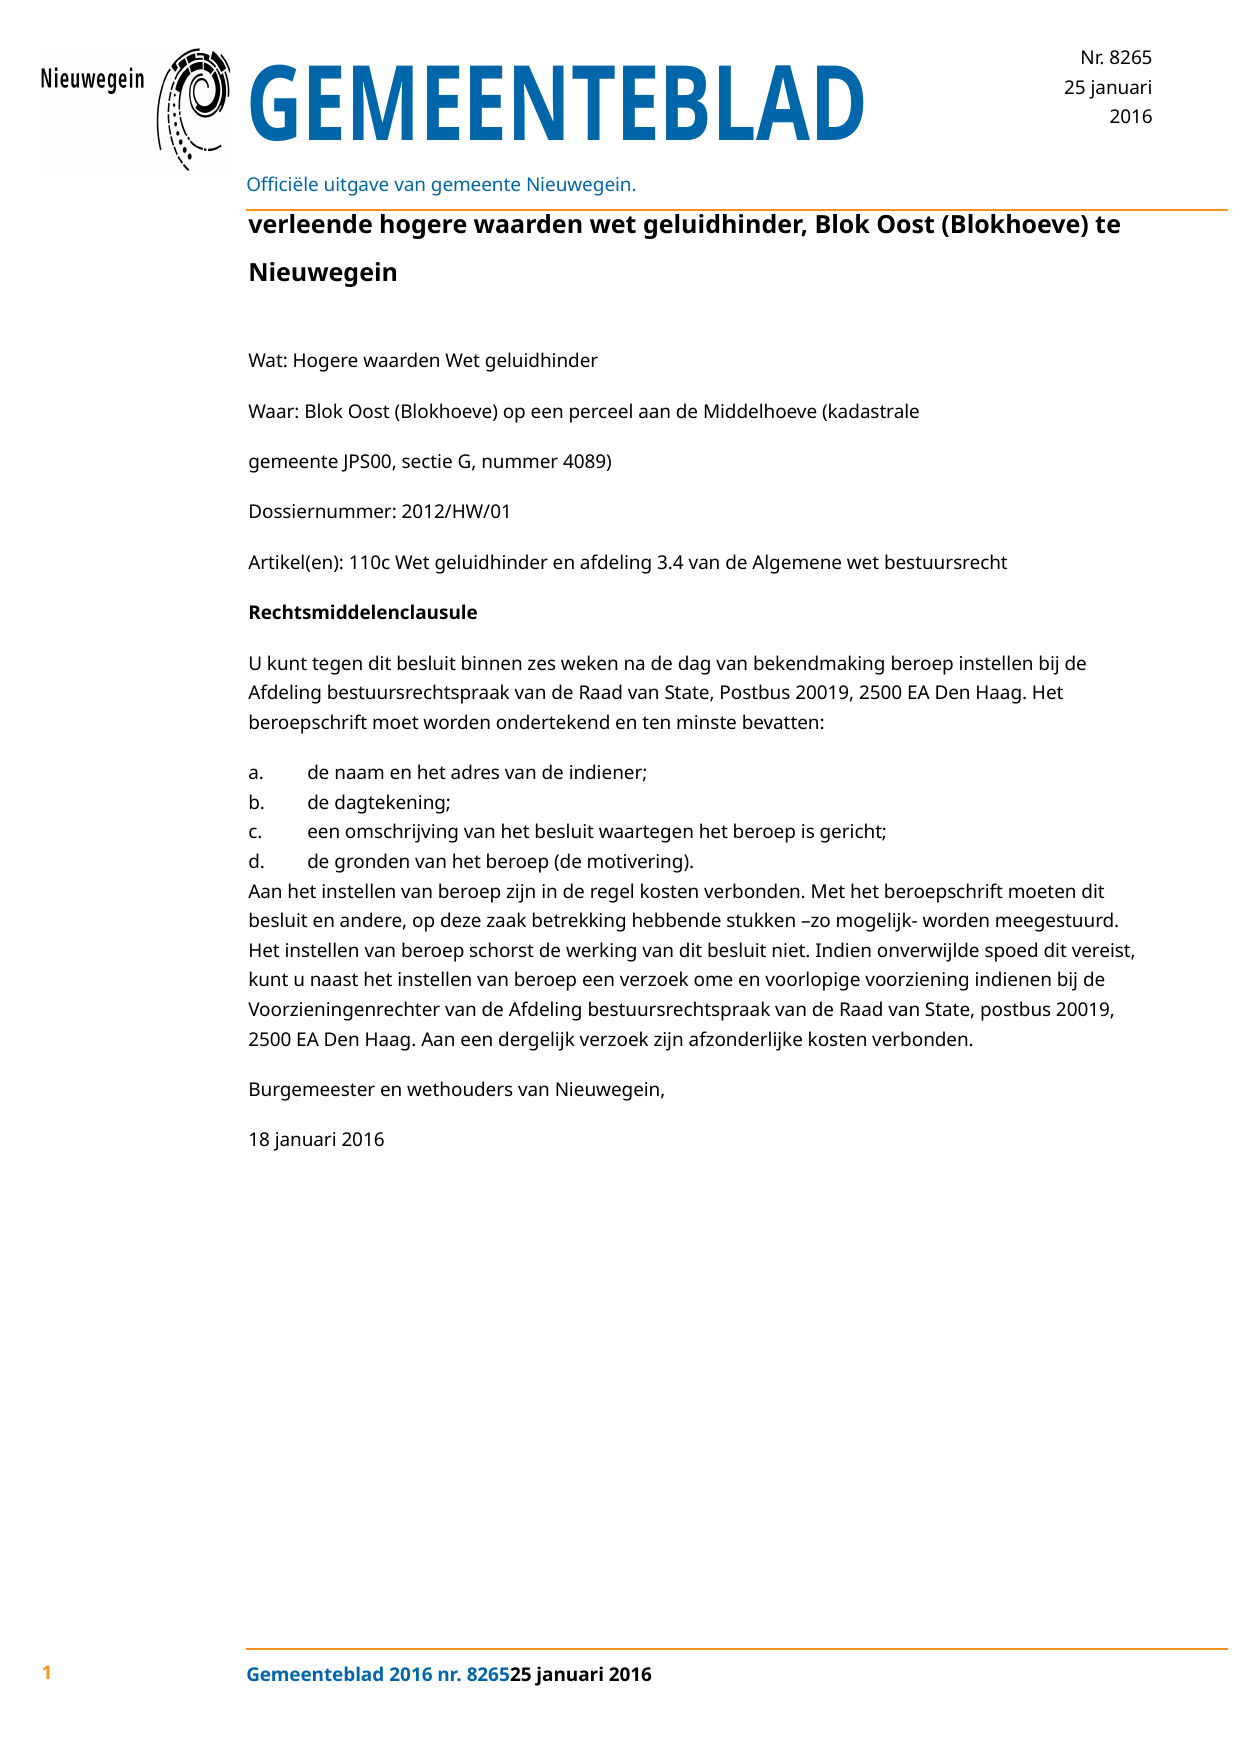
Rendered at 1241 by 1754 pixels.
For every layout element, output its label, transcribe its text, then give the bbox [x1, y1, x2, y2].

text Wat: Hogere waarden Wet geluidhinder [248, 347, 1152, 373]
text Burgemeester en wethouders van Nieuwegein, [248, 1076, 1152, 1102]
picture [41, 47, 231, 172]
text 18 januari 2016 [248, 1127, 1152, 1152]
text Aan het instellen van beroep zijn in de regel kosten verbonden. Met het beroepschrift moeten dit besluit en andere, op deze zaak betrekking hebbende stukken –zo mogelijk- worden meegestuurd. Het instellen van beroep schorst de werking van dit besluit niet. Indien onverwijlde spoed dit vereist, kunt u naast het instellen van beroep een verzoek ome en voorlopige voorziening indienen bij de Voorzieningenrechter van de Afdeling bestuursrechtspraak van de Raad van State, postbus 20019, 2500 EA Den Haag. Aan een dergelijk verzoek zijn afzonderlijke kosten verbonden. [248, 878, 1152, 1052]
text Dossiernummer: 2012/HW/01 [248, 499, 1152, 524]
list de dagtekening; [248, 789, 1152, 815]
list een omschrijving van het besluit waartegen het beroep is gericht; [248, 819, 1152, 844]
list de gronden van het beroep (de motivering). [248, 848, 1152, 874]
text U kunt tegen dit besluit binnen zes weken na de dag van bekendmaking beroep instellen bij de Afdeling bestuursrechtspraak van de Raad van State, Postbus 20019, 2500 EA Den Haag. Het beroepschrift moet worden ondertekend en ten minste bevatten: [248, 650, 1152, 735]
text gemeente JPS00, sectie G, nummer 4089) [248, 448, 1152, 474]
text verleende hogere waarden wet geluidhinder, Blok Oost (Blokhoeve) te Nieuwegein [248, 211, 1152, 288]
text Artikel(en): 110c Wet geluidhinder en afdeling 3.4 van de Algemene wet bestuursrecht [248, 549, 1152, 575]
text Waar: Blok Oost (Blokhoeve) op een perceel aan de Middelhoeve (kadastrale [248, 398, 1152, 424]
list de naam en het adres van de indiener; [248, 759, 1152, 785]
text Rechtsmiddelenclausule [248, 599, 1152, 625]
